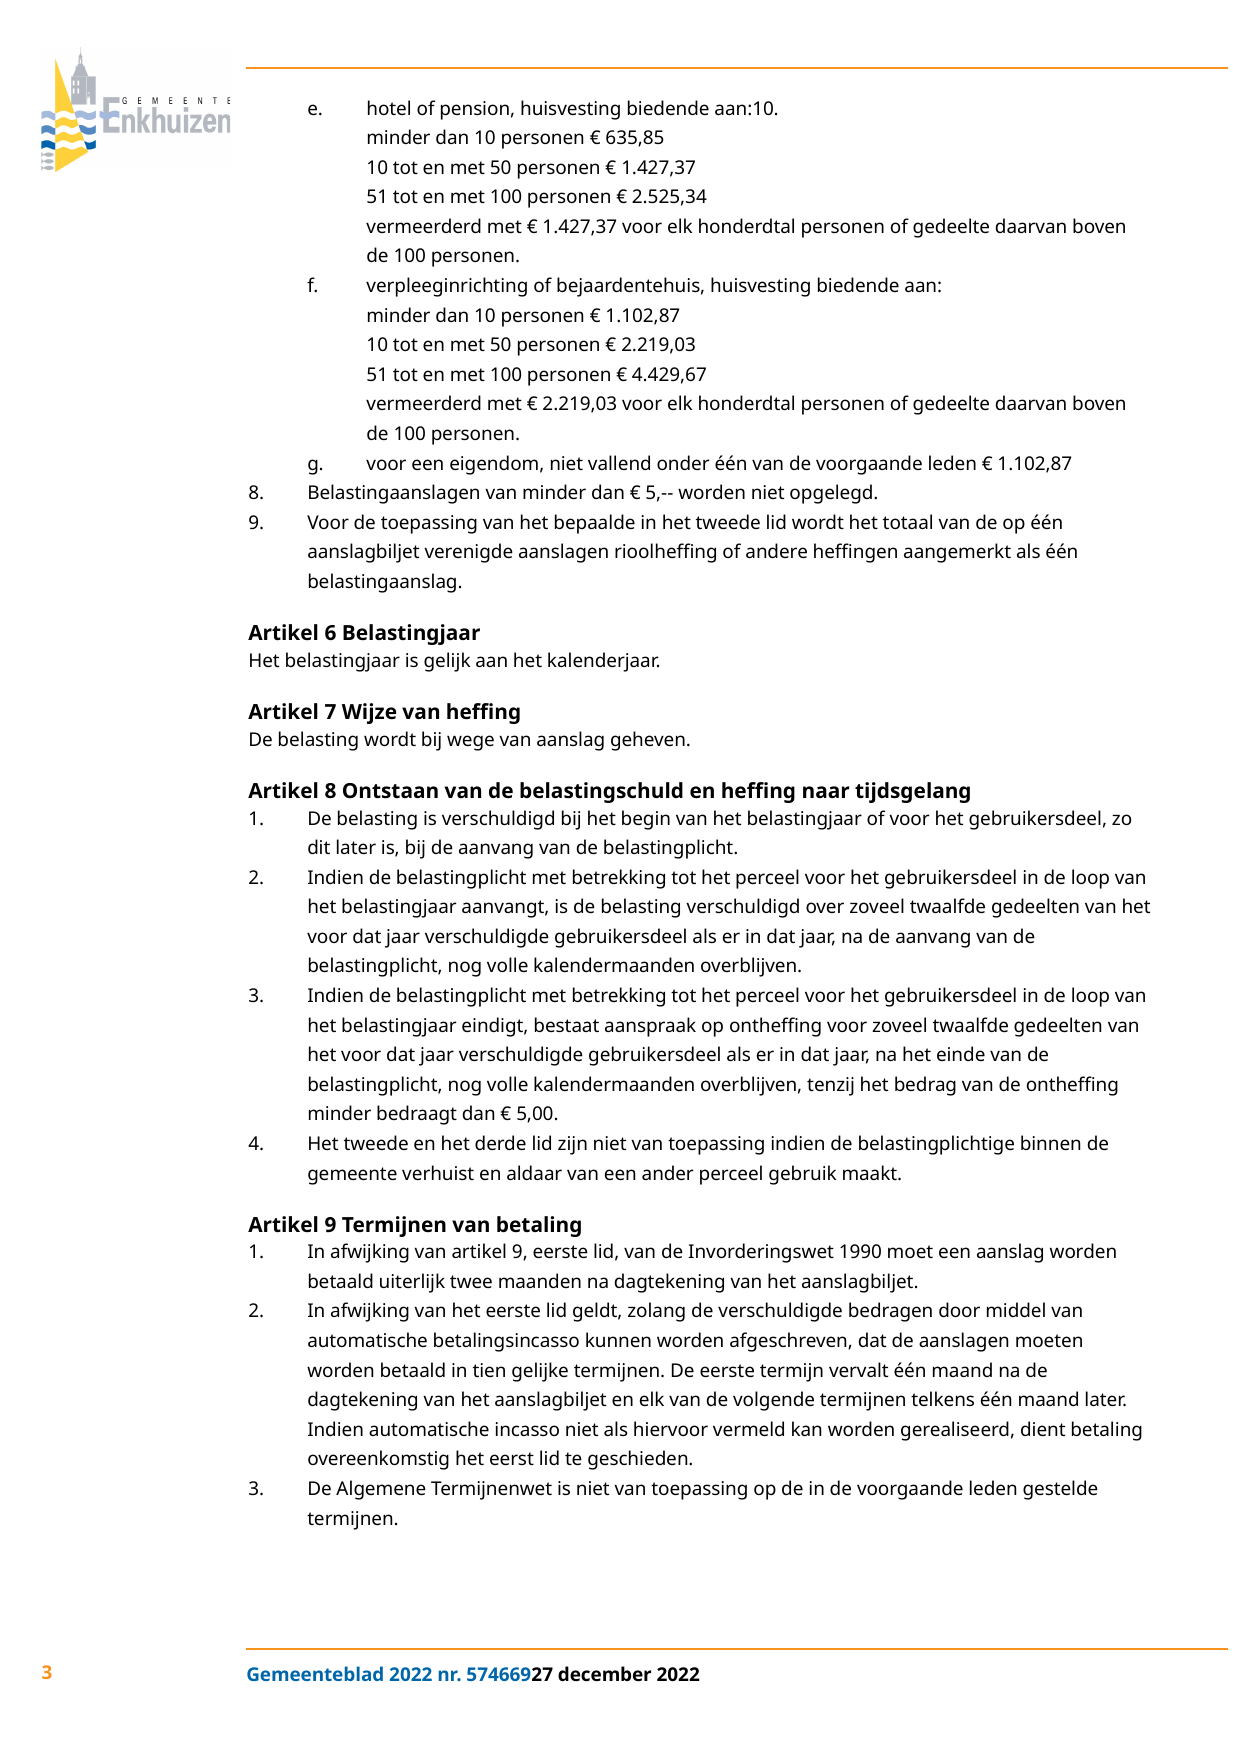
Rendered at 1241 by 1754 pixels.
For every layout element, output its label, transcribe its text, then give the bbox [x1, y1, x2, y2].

text Artikel 8 Ontstaan van de belastingschuld en heffing naar tijdsgelang [248, 776, 1152, 805]
list Indien de belastingplicht met betrekking tot het perceel voor het gebruikersdeel in de loop van het belastingjaar aanvangt, is de belasting verschuldigd over zoveel twaalfde gedeelten van het voor dat jaar verschuldigde gebruikersdeel als er in dat jaar, na de aanvang van de belastingplicht, nog volle kalendermaanden overblijven. [248, 864, 1152, 978]
text De belasting wordt bij wege van aanslag geheven. [248, 726, 1152, 752]
text Artikel 9 Termijnen van betaling [248, 1210, 1152, 1238]
text Artikel 6 Belastingjaar [248, 618, 1152, 647]
list vermeerderd met € 2.219,03 voor elk honderdtal personen of gedeelte daarvan boven de 100 personen. [307, 391, 1152, 446]
list voor een eigendom, niet vallend onder één van de voorgaande leden € 1.102,87 [307, 450, 1152, 476]
list 10 tot en met 50 personen € 2.219,03 [307, 331, 1152, 357]
list verpleeginrichting of bejaardentehuis, huisvesting biedende aan: [307, 272, 1152, 298]
list vermeerderd met € 1.427,37 voor elk honderdtal personen of gedeelte daarvan boven de 100 personen. [307, 213, 1152, 268]
text Het belastingjaar is gelijk aan het kalenderjaar. [248, 647, 1152, 673]
list In afwijking van artikel 9, eerste lid, van de Invorderingswet 1990 moet een aanslag worden betaald uiterlijk twee maanden na dagtekening van het aanslagbiljet. [248, 1238, 1152, 1294]
list Voor de toepassing van het bepaalde in het tweede lid wordt het totaal van de op één aanslagbiljet verenigde aanslagen rioolheffing of andere heffingen aangemerkt als één belastingaanslag. [248, 509, 1152, 594]
list 51 tot en met 100 personen € 2.525,34 [307, 183, 1152, 209]
list In afwijking van het eerste lid geldt, zolang de verschuldigde bedragen door middel van automatische betalingsincasso kunnen worden afgeschreven, dat de aanslagen moeten worden betaald in tien gelijke termijnen. De eerste termijn vervalt één maand na de dagtekening van het aanslagbiljet en elk van de volgende termijnen telkens één maand later. Indien automatische incasso niet als hiervoor vermeld kan worden gerealiseerd, dient betaling overeenkomstig het eerst lid te geschieden. [248, 1298, 1152, 1471]
list Indien de belastingplicht met betrekking tot het perceel voor het gebruikersdeel in de loop van het belastingjaar eindigt, bestaat aanspraak op ontheffing voor zoveel twaalfde gedeelten van het voor dat jaar verschuldigde gebruikersdeel als er in dat jaar, na het einde van de belastingplicht, nog volle kalendermaanden overblijven, tenzij het bedrag van de ontheffing minder bedraagt dan € 5,00. [248, 982, 1152, 1126]
list 51 tot en met 100 personen € 4.429,67 [307, 361, 1152, 387]
list hotel of pension, huisvesting biedende aan:10. [307, 95, 1152, 121]
list Het tweede en het derde lid zijn niet van toepassing indien de belastingplichtige binnen de gemeente verhuist en aldaar van een ander perceel gebruik maakt. [248, 1130, 1152, 1185]
list 10 tot en met 50 personen € 1.427,37 [307, 154, 1152, 180]
list minder dan 10 personen € 635,85 [307, 124, 1152, 150]
list De Algemene Termijnenwet is niet van toepassing op de in de voorgaande leden gestelde termijnen. [248, 1475, 1152, 1531]
list De belasting is verschuldigd bij het begin van het belastingjaar of voor het gebruikersdeel, zo dit later is, bij de aanvang van de belastingplicht. [248, 805, 1152, 860]
text Artikel 7 Wijze van heffing [248, 697, 1152, 726]
list Belastingaanslagen van minder dan € 5,-- worden niet opgelegd. [248, 479, 1152, 505]
picture [41, 47, 231, 172]
list minder dan 10 personen € 1.102,87 [307, 302, 1152, 328]
